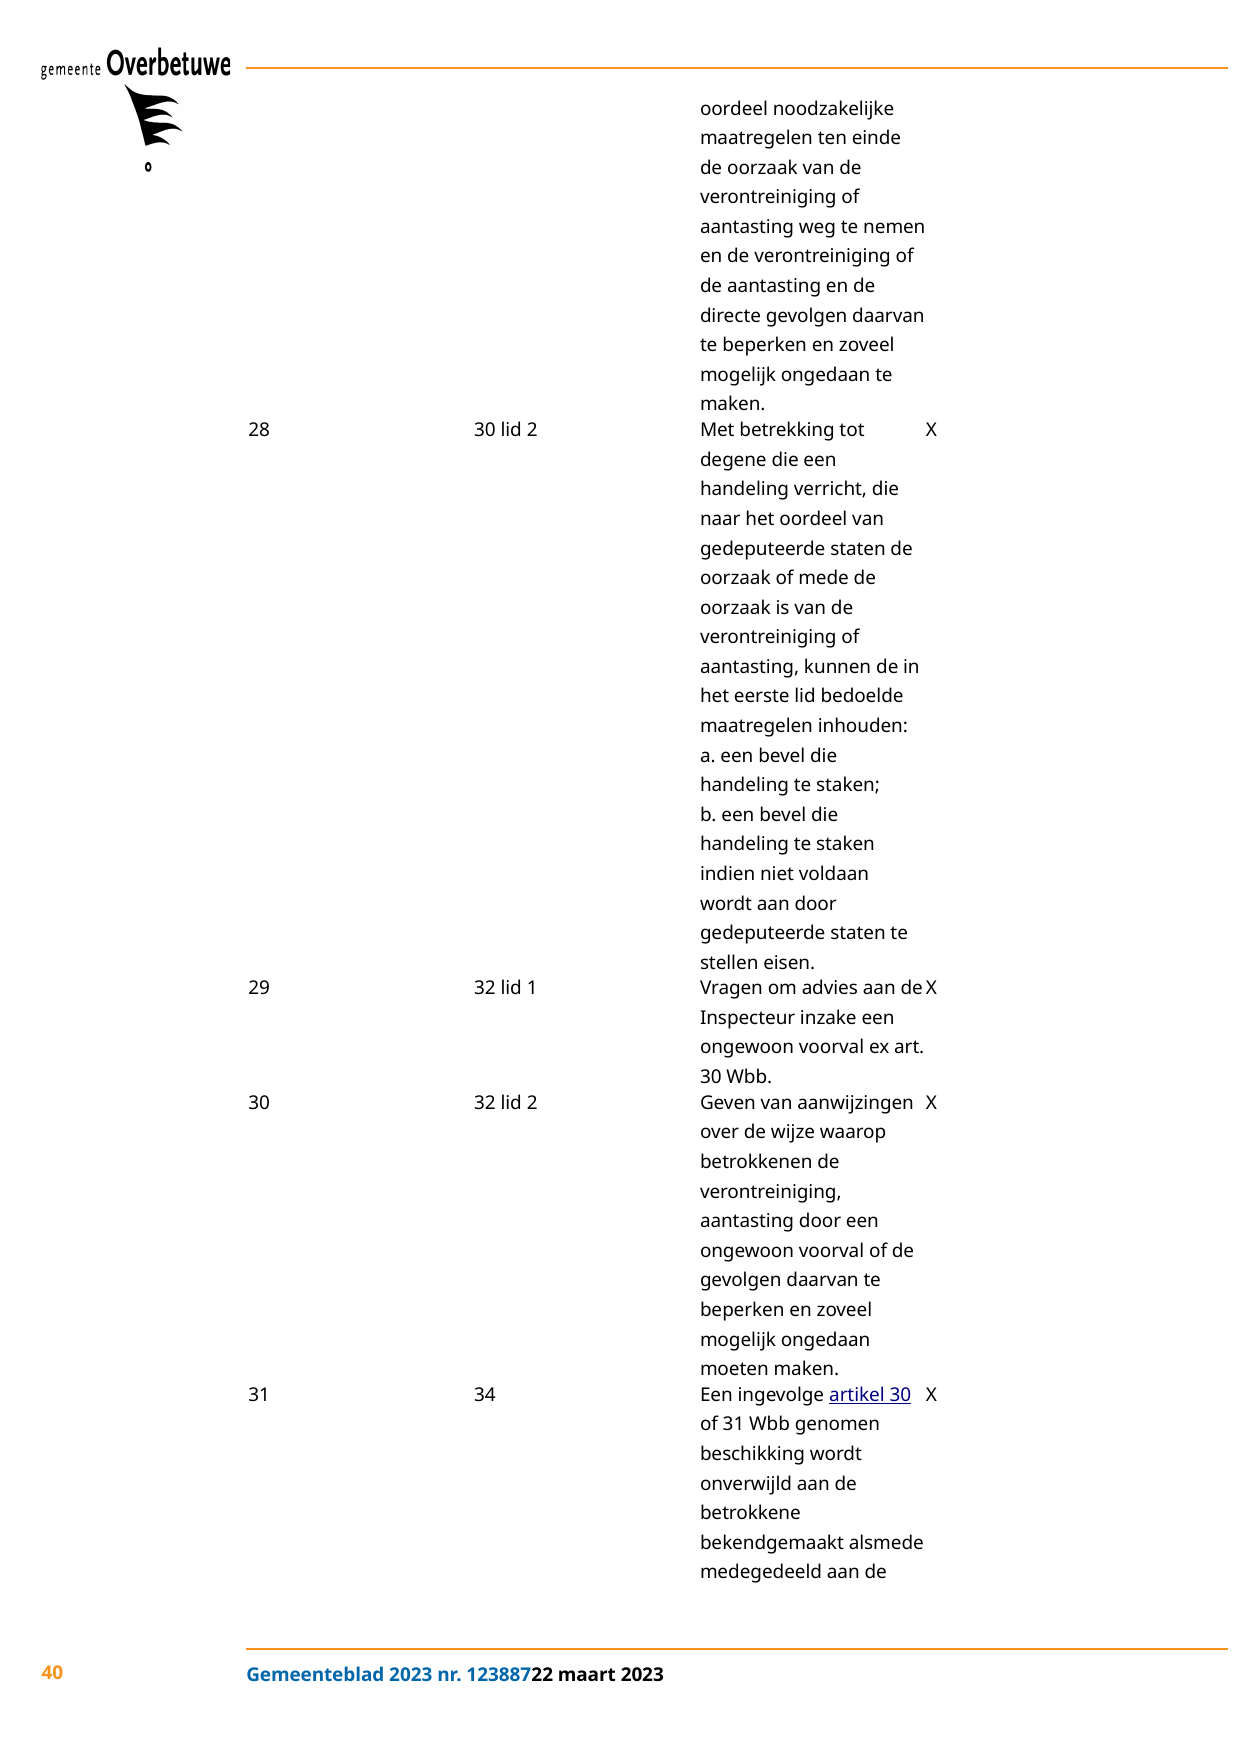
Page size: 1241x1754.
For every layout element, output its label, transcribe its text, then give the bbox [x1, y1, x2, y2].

table_cell [474, 95, 700, 416]
table_cell Geven van aanwijzingen over de wijze waarop betrokkenen de verontreiniging, aantasting door een ongewoon voorval of de gevolgen daarvan te beperken en zoveel mogelijk ongedaan moeten maken. [700, 1089, 926, 1381]
table_cell X [926, 1089, 1152, 1381]
table_cell 29 [248, 975, 474, 1089]
table_cell X [926, 975, 1152, 1089]
table_cell 28 [248, 416, 474, 974]
table_cell 32 lid 2 [474, 1089, 700, 1381]
table_cell Een ingevolge artikel 30 of 31 Wbb genomen beschikking wordt onverwijld aan de betrokkene bekendgemaakt alsmede medegedeeld aan de [700, 1381, 926, 1584]
table_cell Vragen om advies aan de Inspecteur inzake een ongewoon voorval ex art. 30 Wbb. [700, 975, 926, 1089]
table_cell 30 [248, 1089, 474, 1381]
table_cell 34 [474, 1381, 700, 1584]
table_cell 31 [248, 1381, 474, 1584]
table_cell Met betrekking tot degene die een handeling verricht, die naar het oordeel van gedeputeerde staten de oorzaak of mede de oorzaak is van de verontreiniging of aantasting, kunnen de in het eerste lid bedoelde maatregelen inhouden: a. een bevel die handeling te staken; b. een bevel die handeling te staken indien niet voldaan wordt aan door gedeputeerde staten te stellen eisen. [700, 416, 926, 974]
table_cell X [926, 416, 1152, 974]
table_cell 32 lid 1 [474, 975, 700, 1089]
table_cell 30 lid 2 [474, 416, 700, 974]
table_cell oordeel noodzakelijke maatregelen ten einde de oorzaak van de verontreiniging of aantasting weg te nemen en de verontreiniging of de aantasting en de directe gevolgen daarvan te beperken en zoveel mogelijk ongedaan te maken. [700, 95, 926, 416]
picture [41, 47, 231, 172]
table_cell [248, 95, 474, 416]
table_cell [926, 95, 1152, 416]
table_cell X [926, 1381, 1152, 1584]
